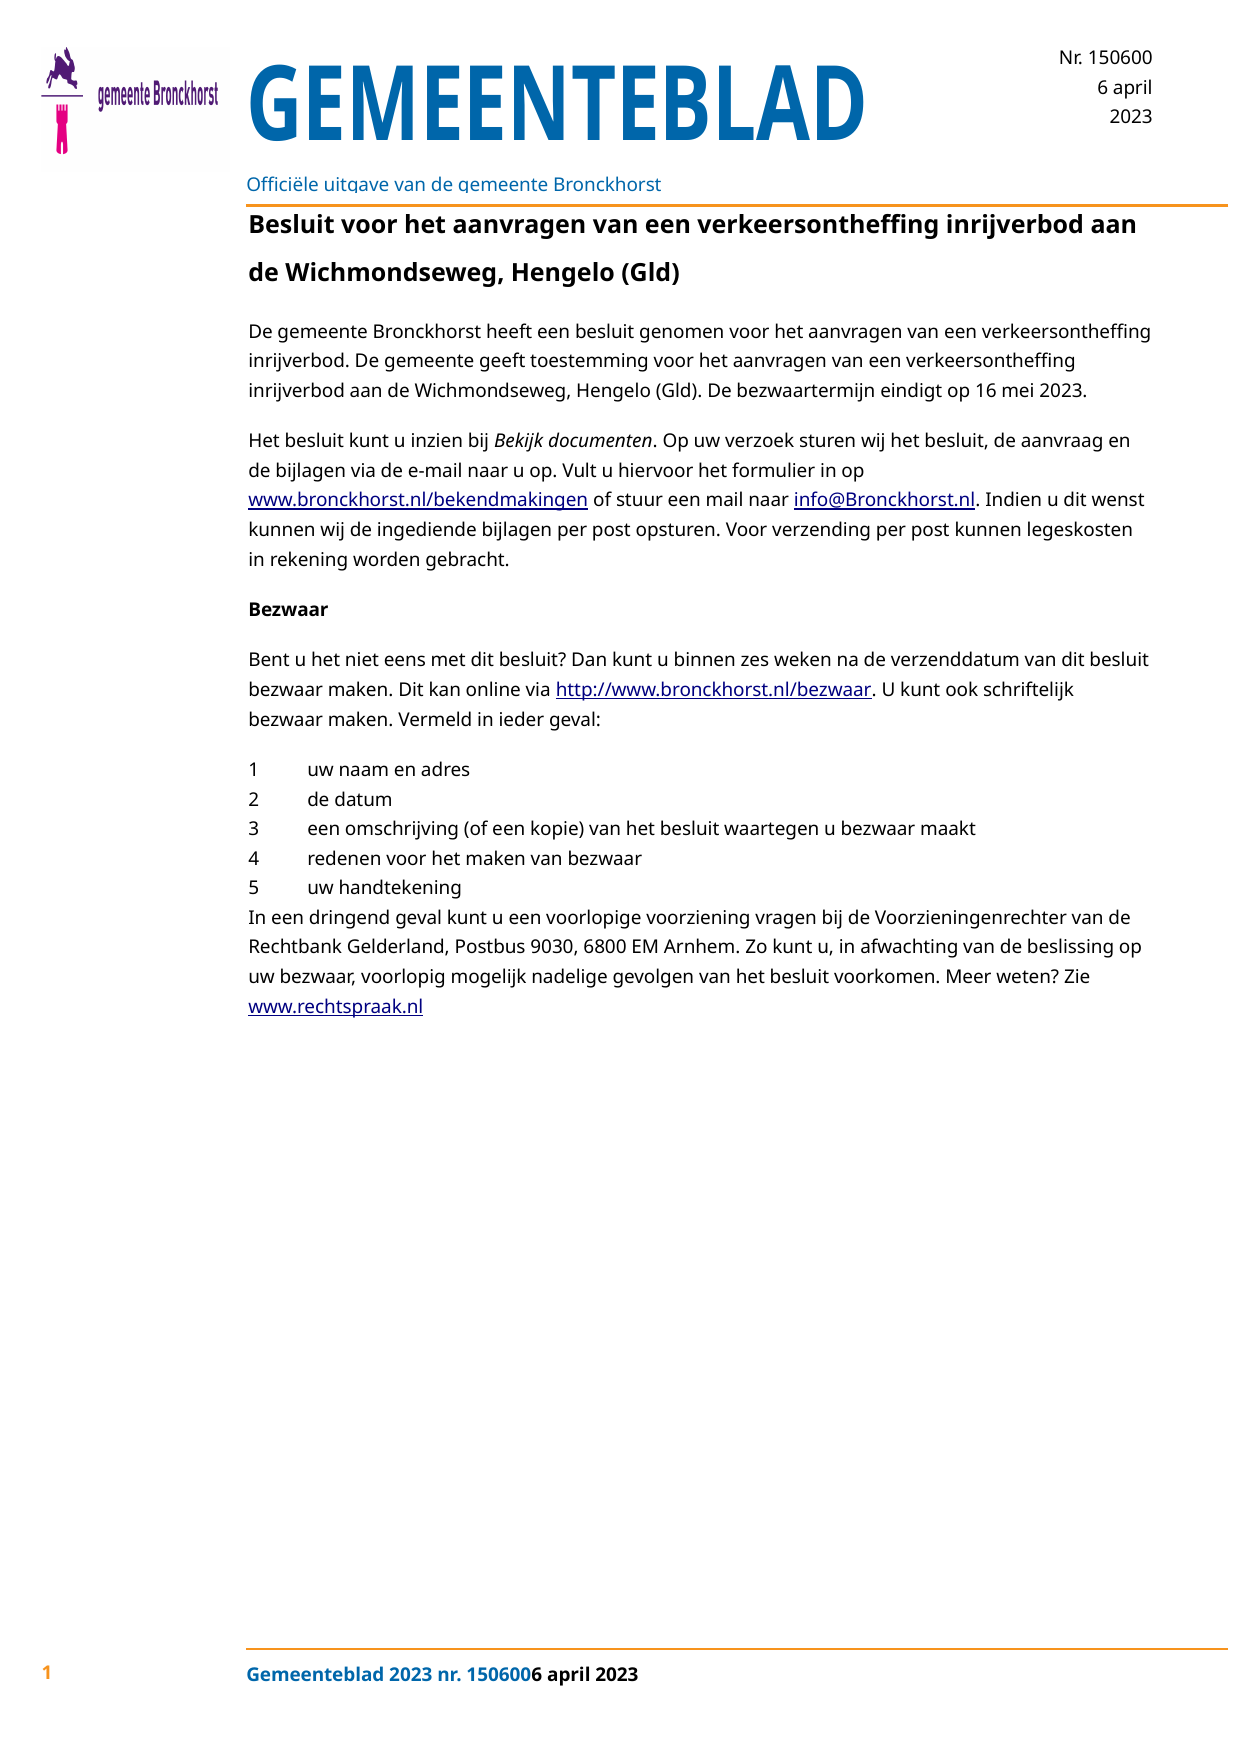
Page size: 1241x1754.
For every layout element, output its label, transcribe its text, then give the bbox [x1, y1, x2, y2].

picture [41, 47, 231, 172]
list de datum [248, 786, 1152, 812]
text Het besluit kunt u inzien bij Bekijk documenten. Op uw verzoek sturen wij het besluit, de aanvraag en de bijlagen via de e-mail naar u op. Vult u hiervoor het formulier in op www.bronckhorst.nl/bekendmakingen of stuur een mail naar info@Bronckhorst.nl. Indien u dit wenst kunnen wij de ingediende bijlagen per post opsturen. Voor verzending per post kunnen legeskosten in rekening worden gebracht. [248, 427, 1152, 572]
list uw naam en adres [248, 756, 1152, 782]
list redenen voor het maken van bezwaar [248, 845, 1152, 871]
list uw handtekening [248, 874, 1152, 900]
text In een dringend geval kunt u een voorlopige voorziening vragen bij de Voorzieningenrechter van de Rechtbank Gelderland, Postbus 9030, 6800 EM Arnhem. Zo kunt u, in afwachting van de beslissing op uw bezwaar, voorlopig mogelijk nadelige gevolgen van het besluit voorkomen. Meer weten? Zie www.rechtspraak.nl [248, 904, 1152, 1019]
text De gemeente Bronckhorst heeft een besluit genomen voor het aanvragen van een verkeersontheffing inrijverbod. De gemeente geeft toestemming voor het aanvragen van een verkeersontheffing inrijverbod aan de Wichmondseweg, Hengelo (Gld). De bezwaartermijn eindigt op 16 mei 2023. [248, 318, 1152, 403]
text Bezwaar [248, 596, 1152, 622]
text Bent u het niet eens met dit besluit? Dan kunt u binnen zes weken na de verzenddatum van dit besluit bezwaar maken. Dit kan online via http://www.bronckhorst.nl/bezwaar. U kunt ook schriftelijk bezwaar maken. Vermeld in ieder geval: [248, 647, 1152, 732]
text Besluit voor het aanvragen van een verkeersontheffing inrijverbod aan de Wichmondseweg, Hengelo (Gld) [248, 207, 1152, 288]
list een omschrijving (of een kopie) van het besluit waartegen u bezwaar maakt [248, 815, 1152, 841]
